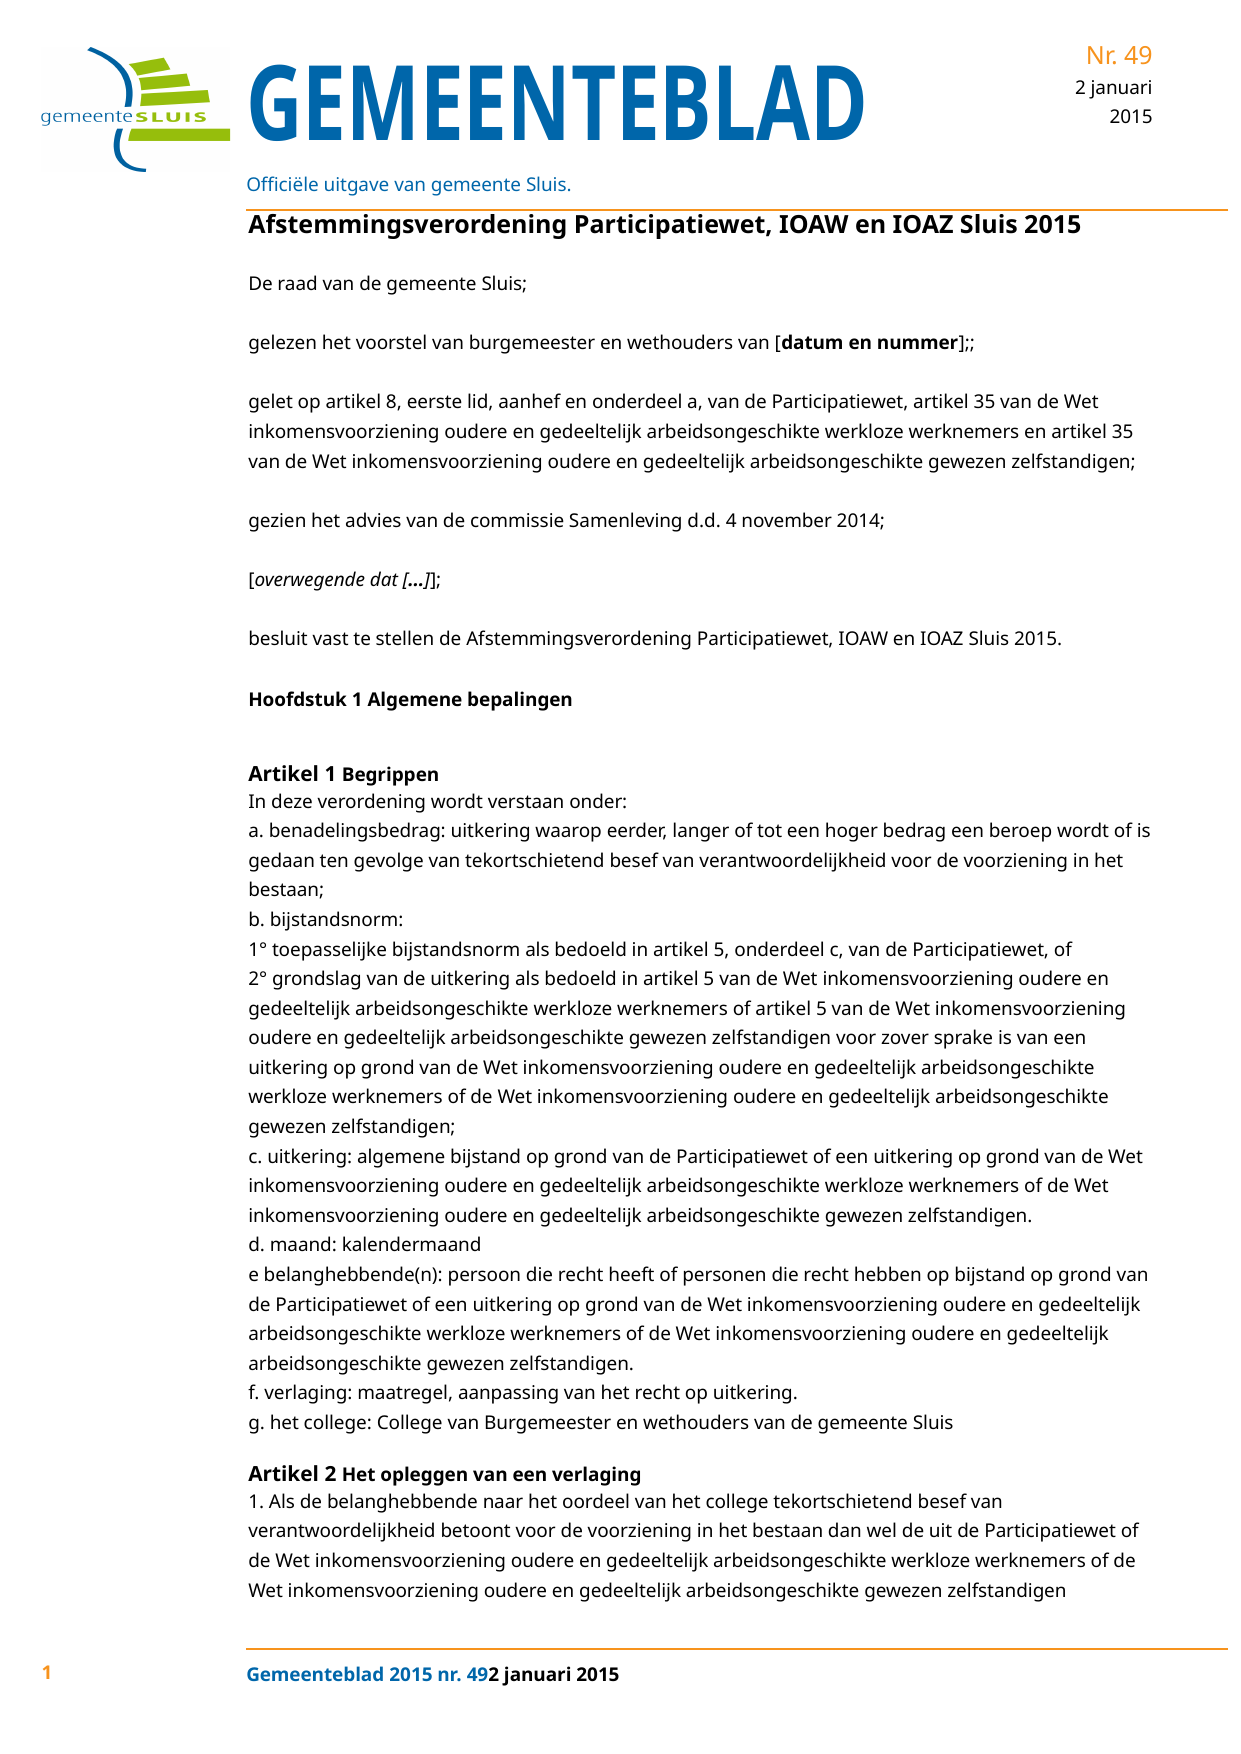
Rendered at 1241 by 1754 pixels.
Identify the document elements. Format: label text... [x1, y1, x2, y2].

text 2° grondslag van de uitkering als bedoeld in artikel 5 van de Wet inkomensvoorziening oudere en gedeeltelijk arbeidsongeschikte werkloze werknemers of artikel 5 van de Wet inkomensvoorziening oudere en gedeeltelijk arbeidsongeschikte gewezen zelfstandigen voor zover sprake is van een uitkering op grond van de Wet inkomensvoorziening oudere en gedeeltelijk arbeidsongeschikte werkloze werknemers of de Wet inkomensvoorziening oudere en gedeeltelijk arbeidsongeschikte gewezen zelfstandigen; [248, 965, 1152, 1139]
text b. bijstandsnorm: [248, 906, 1152, 932]
text f. verlaging: maatregel, aanpassing van het recht op uitkering. [248, 1379, 1152, 1405]
text gelet op artikel 8, eerste lid, aanhef en onderdeel a, van de Participatiewet, artikel 35 van de Wet inkomensvoorziening oudere en gedeeltelijk arbeidsongeschikte werkloze werknemers en artikel 35 van de Wet inkomensvoorziening oudere en gedeeltelijk arbeidsongeschikte gewezen zelfstandigen; [248, 389, 1152, 473]
text c. uitkering: algemene bijstand op grond van de Participatiewet of een uitkering op grond van de Wet inkomensvoorziening oudere en gedeeltelijk arbeidsongeschikte werkloze werknemers of de Wet inkomensvoorziening oudere en gedeeltelijk arbeidsongeschikte gewezen zelfstandigen. [248, 1143, 1152, 1228]
text In deze verordening wordt verstaan onder: [248, 788, 1152, 814]
text d. maand: kalendermaand [248, 1232, 1152, 1257]
text Artikel 2 Het opleggen van een verlaging [248, 1459, 1152, 1488]
text Artikel 1 Begrippen [248, 759, 1152, 788]
text g. het college: College van Burgemeester en wethouders van de gemeente Sluis [248, 1409, 1152, 1435]
text 1° toepasselijke bijstandsnorm als bedoeld in artikel 5, onderdeel c, van de Participatiewet, of [248, 936, 1152, 962]
text Hoofdstuk 1 Algemene bepalingen [248, 684, 1152, 713]
text besluit vast te stellen de Afstemmingsverordening Participatiewet, IOAW en IOAZ Sluis 2015. [248, 625, 1152, 651]
text e belanghebbende(n): persoon die recht heeft of personen die recht hebben op bijstand op grond van de Participatiewet of een uitkering op grond van de Wet inkomensvoorziening oudere en gedeeltelijk arbeidsongeschikte werkloze werknemers of de Wet inkomensvoorziening oudere en gedeeltelijk arbeidsongeschikte gewezen zelfstandigen. [248, 1261, 1152, 1376]
text gezien het advies van de commissie Samenleving d.d. 4 november 2014; [248, 507, 1152, 533]
text Afstemmingsverordening Participatiewet, IOAW en IOAZ Sluis 2015 [248, 211, 1152, 241]
text a. benadelingsbedrag: uitkering waarop eerder, langer of tot een hoger bedrag een beroep wordt of is gedaan ten gevolge van tekortschietend besef van verantwoordelijkheid voor de voorziening in het bestaan; [248, 817, 1152, 902]
text De raad van de gemeente Sluis; [248, 270, 1152, 296]
text gelezen het voorstel van burgemeester en wethouders van [datum en nummer];; [248, 329, 1152, 355]
text [overwegende dat [...]]; [248, 566, 1152, 592]
text 1. Als de belanghebbende naar het oordeel van het college tekortschietend besef van verantwoordelijkheid betoont voor de voorziening in het bestaan dan wel de uit de Participatiewet of de Wet inkomensvoorziening oudere en gedeeltelijk arbeidsongeschikte werkloze werknemers of de Wet inkomensvoorziening oudere en gedeeltelijk arbeidsongeschikte gewezen zelfstandigen [248, 1488, 1152, 1602]
picture [41, 47, 231, 172]
